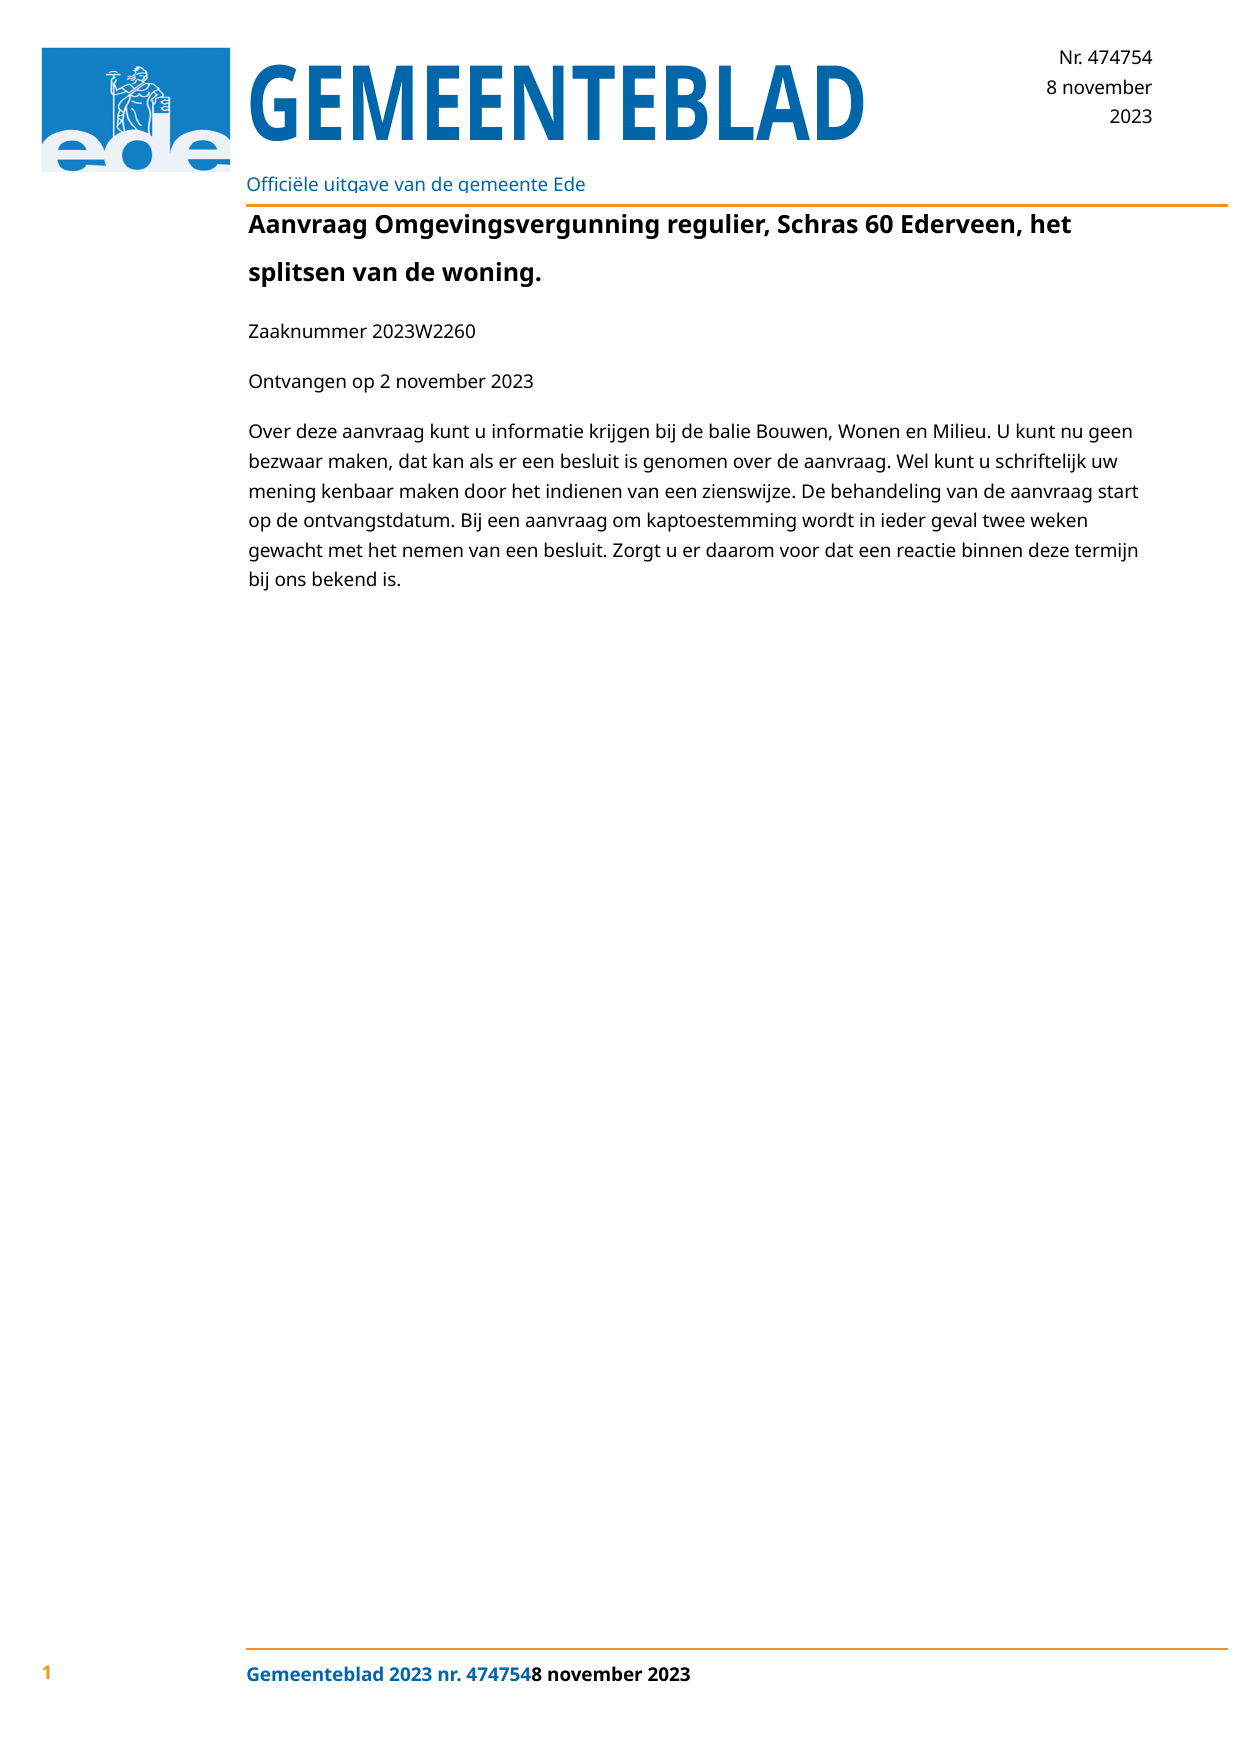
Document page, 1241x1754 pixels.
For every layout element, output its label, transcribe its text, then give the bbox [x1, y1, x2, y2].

text Zaaknummer 2023W2260 [248, 318, 1152, 344]
text Ontvangen op 2 november 2023 [248, 368, 1152, 394]
text Aanvraag Omgevingsvergunning regulier, Schras 60 Ederveen, het splitsen van de woning. [248, 207, 1152, 288]
picture [41, 47, 231, 172]
text Over deze aanvraag kunt u informatie krijgen bij de balie Bouwen, Wonen en Milieu. U kunt nu geen bezwaar maken, dat kan als er een besluit is genomen over de aanvraag. Wel kunt u schriftelijk uw mening kenbaar maken door het indienen van een zienswijze. De behandeling van de aanvraag start op de ontvangstdatum. Bij een aanvraag om kaptoestemming wordt in ieder geval twee weken gewacht met het nemen van een besluit. Zorgt u er daarom voor dat een reactie binnen deze termijn bij ons bekend is. [248, 419, 1152, 592]
